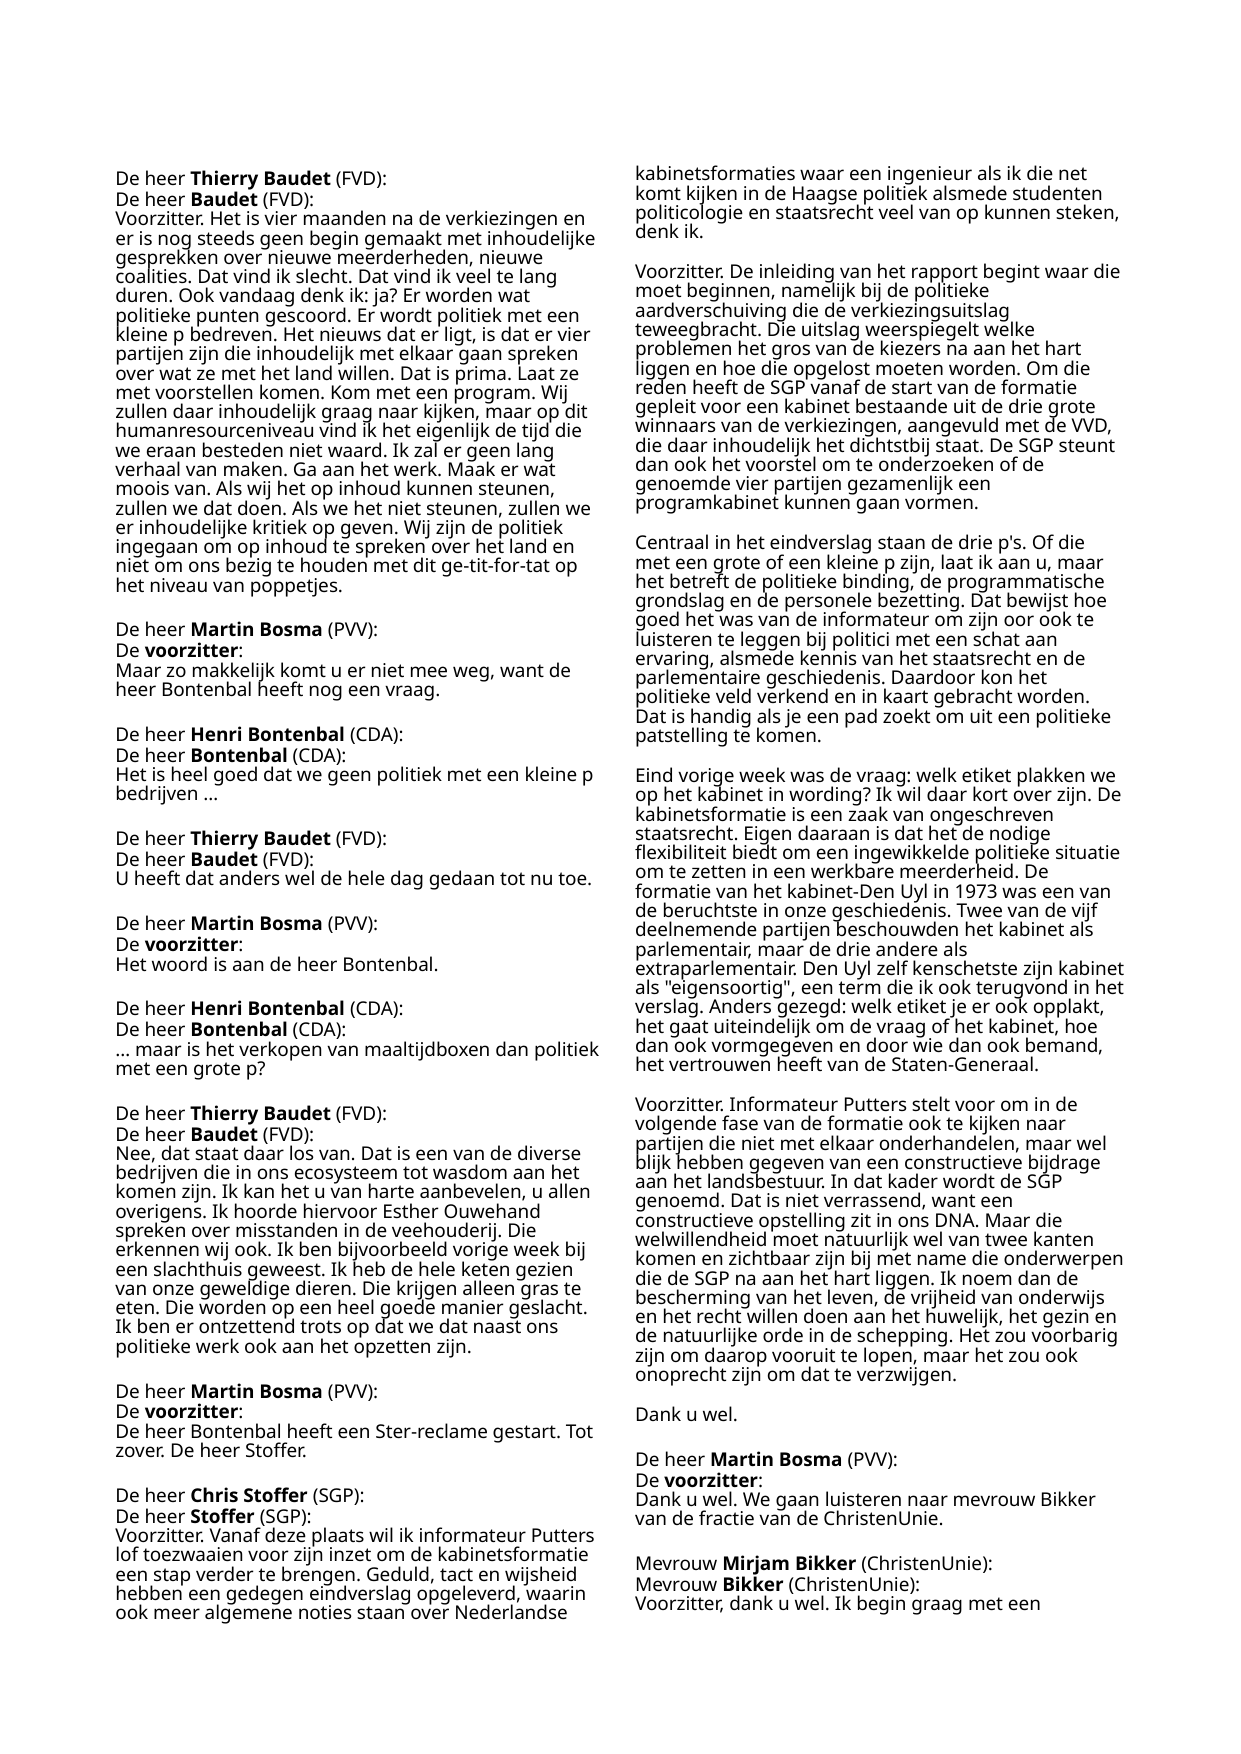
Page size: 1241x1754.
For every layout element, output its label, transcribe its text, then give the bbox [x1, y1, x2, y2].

text Centraal in het eindverslag staan de drie p's. Of die met een grote of een kleine p zijn, laat ik aan u, maar het betreft de politieke binding, de programmatische grondslag en de personele bezetting. Dat bewijst hoe goed het was van de informateur om zijn oor ook te luisteren te leggen bij politici met een schat aan ervaring, alsmede kennis van het staatsrecht en de parlementaire geschiedenis. Daardoor kon het politieke veld verkend en in kaart gebracht worden. Dat is handig als je een pad zoekt om uit een politieke patstelling te komen. [635, 534, 1125, 746]
text De heer Stoffer (SGP): [115, 1508, 605, 1527]
text De heer Henri Bontenbal (CDA): [115, 721, 605, 747]
text De heer Bontenbal (CDA): [115, 1021, 605, 1041]
text De heer Baudet (FVD): [115, 1126, 605, 1145]
text De heer Thierry Baudet (FVD): [115, 825, 605, 851]
text De heer Bontenbal (CDA): [115, 747, 605, 766]
text De heer Baudet (FVD): [115, 191, 605, 210]
text Dank u wel. We gaan luisteren naar mevrouw Bikker van de fractie van de ChristenUnie. [635, 1491, 1125, 1529]
text Voorzitter. Het is vier maanden na de verkiezingen en er is nog steeds geen begin gemaakt met inhoudelijke gesprekken over nieuwe meerderheden, nieuwe coalities. Dat vind ik slecht. Dat vind ik veel te lang duren. Ook vandaag denk ik: ja? Er worden wat politieke punten gescoord. Er wordt politiek met een kleine p bedreven. Het nieuws dat er ligt, is dat er vier partijen zijn die inhoudelijk met elkaar gaan spreken over wat ze met het land willen. Dat is prima. Laat ze met voorstellen komen. Kom met een program. Wij zullen daar inhoudelijk graag naar kijken, maar op dit humanresourceniveau vind ik het eigenlijk de tijd die we eraan besteden niet waard. Ik zal er geen lang verhaal van maken. Ga aan het werk. Maak er wat moois van. Als wij het op inhoud kunnen steunen, zullen we dat doen. Als we het niet steunen, zullen we er inhoudelijke kritiek op geven. Wij zijn de politiek ingegaan om op inhoud te spreken over het land en niet om ons bezig te houden met dit ge-tit-for-tat op het niveau van poppetjes. [115, 210, 605, 596]
text Nee, dat staat daar los van. Dat is een van de diverse bedrijven die in ons ecosysteem tot wasdom aan het komen zijn. Ik kan het u van harte aanbevelen, u allen overigens. Ik hoorde hiervoor Esther Ouwehand spreken over misstanden in de veehouderij. Die erkennen wij ook. Ik ben bijvoorbeeld vorige week bij een slachthuis geweest. Ik heb de hele keten gezien van onze geweldige dieren. Die krijgen alleen gras te eten. Die worden op een heel goede manier geslacht. Ik ben er ontzettend trots op dat we dat naast ons politieke werk ook aan het opzetten zijn. [115, 1145, 605, 1357]
text Het woord is aan de heer Bontenbal. [115, 956, 605, 975]
text Voorzitter. De inleiding van het rapport begint waar die moet beginnen, namelijk bij de politieke aardverschuiving die de verkiezingsuitslag teweegbracht. Die uitslag weerspiegelt welke problemen het gros van de kiezers na aan het hart liggen en hoe die opgelost moeten worden. Om die reden heeft de SGP vanaf de start van de formatie gepleit voor een kabinet bestaande uit de drie grote winnaars van de verkiezingen, aangevuld met de VVD, die daar inhoudelijk het dichtstbij staat. De SGP steunt dan ook het voorstel om te onderzoeken of de genoemde vier partijen gezamenlijk een programkabinet kunnen gaan vormen. [635, 263, 1125, 514]
text De heer Martin Bosma (PVV): [115, 617, 605, 642]
text Voorzitter. Informateur Putters stelt voor om in de volgende fase van de formatie ook te kijken naar partijen die niet met elkaar onderhandelen, maar wel blijk hebben gegeven van een constructieve bijdrage aan het landsbestuur. In dat kader wordt de SGP genoemd. Dat is niet verrassend, want een constructieve opstelling zit in ons DNA. Maar die welwillendheid moet natuurlijk wel van twee kanten komen en zichtbaar zijn bij met name die onderwerpen die de SGP na aan het hart liggen. Ik noem dan de bescherming van het leven, de vrijheid van onderwijs en het recht willen doen aan het huwelijk, het gezin en de natuurlijke orde in de schepping. Het zou voorbarig zijn om daarop vooruit te lopen, maar het zou ook onoprecht zijn om dat te verzwijgen. [635, 1096, 1125, 1385]
text … maar is het verkopen van maaltijdboxen dan politiek met een grote p? [115, 1041, 605, 1079]
text Dank u wel. [635, 1406, 1125, 1425]
text De heer Chris Stoffer (SGP): [115, 1482, 605, 1508]
text De heer Henri Bontenbal (CDA): [115, 996, 605, 1021]
text De voorzitter: [115, 1403, 605, 1423]
text De heer Martin Bosma (PVV): [635, 1446, 1125, 1472]
text De voorzitter: [635, 1472, 1125, 1491]
text De heer Baudet (FVD): [115, 851, 605, 870]
text De heer Thierry Baudet (FVD): [115, 1100, 605, 1126]
text Mevrouw Mirjam Bikker (ChristenUnie): [635, 1550, 1125, 1576]
text Mevrouw Bikker (ChristenUnie): [635, 1576, 1125, 1595]
text De voorzitter: [115, 936, 605, 956]
text kabinetsformaties waar een ingenieur als ik die net komt kijken in de Haagse politiek alsmede studenten politicologie en staatsrecht veel van op kunnen steken, denk ik. [635, 165, 1125, 242]
text De voorzitter: [115, 642, 605, 662]
text Maar zo makkelijk komt u er niet mee weg, want de heer Bontenbal heeft nog een vraag. [115, 662, 605, 700]
text Voorzitter. Vanaf deze plaats wil ik informateur Putters lof toezwaaien voor zijn inzet om de kabinetsformatie een stap verder te brengen. Geduld, tact en wijsheid hebben een gedegen eindverslag opgeleverd, waarin ook meer algemene noties staan over Nederlandse [115, 1527, 605, 1623]
text Het is heel goed dat we geen politiek met een kleine p bedrijven … [115, 766, 605, 804]
text Eind vorige week was de vraag: welk etiket plakken we op het kabinet in wording? Ik wil daar kort over zijn. De kabinetsformatie is een zaak van ongeschreven staatsrecht. Eigen daaraan is dat het de nodige flexibiliteit biedt om een ingewikkelde politieke situatie om te zetten in een werkbare meerderheid. De formatie van het kabinet-Den Uyl in 1973 was een van de beruchtste in onze geschiedenis. Twee van de vijf deelnemende partijen beschouwden het kabinet als parlementair, maar de drie andere als extraparlementair. Den Uyl zelf kenschetste zijn kabinet als "eigensoortig", een term die ik ook terugvond in het verslag. Anders gezegd: welk etiket je er ook opplakt, het gaat uiteindelijk om de vraag of het kabinet, hoe dan ook vormgegeven en door wie dan ook bemand, het vertrouwen heeft van de Staten-Generaal. [635, 767, 1125, 1075]
text U heeft dat anders wel de hele dag gedaan tot nu toe. [115, 870, 605, 890]
text De heer Martin Bosma (PVV): [115, 1378, 605, 1403]
text De heer Martin Bosma (PVV): [115, 911, 605, 936]
text De heer Thierry Baudet (FVD): [115, 165, 605, 191]
text Voorzitter, dank u wel. Ik begin graag met een [635, 1595, 1125, 1615]
text De heer Bontenbal heeft een Ster-reclame gestart. Tot zover. De heer Stoffer. [115, 1423, 605, 1461]
